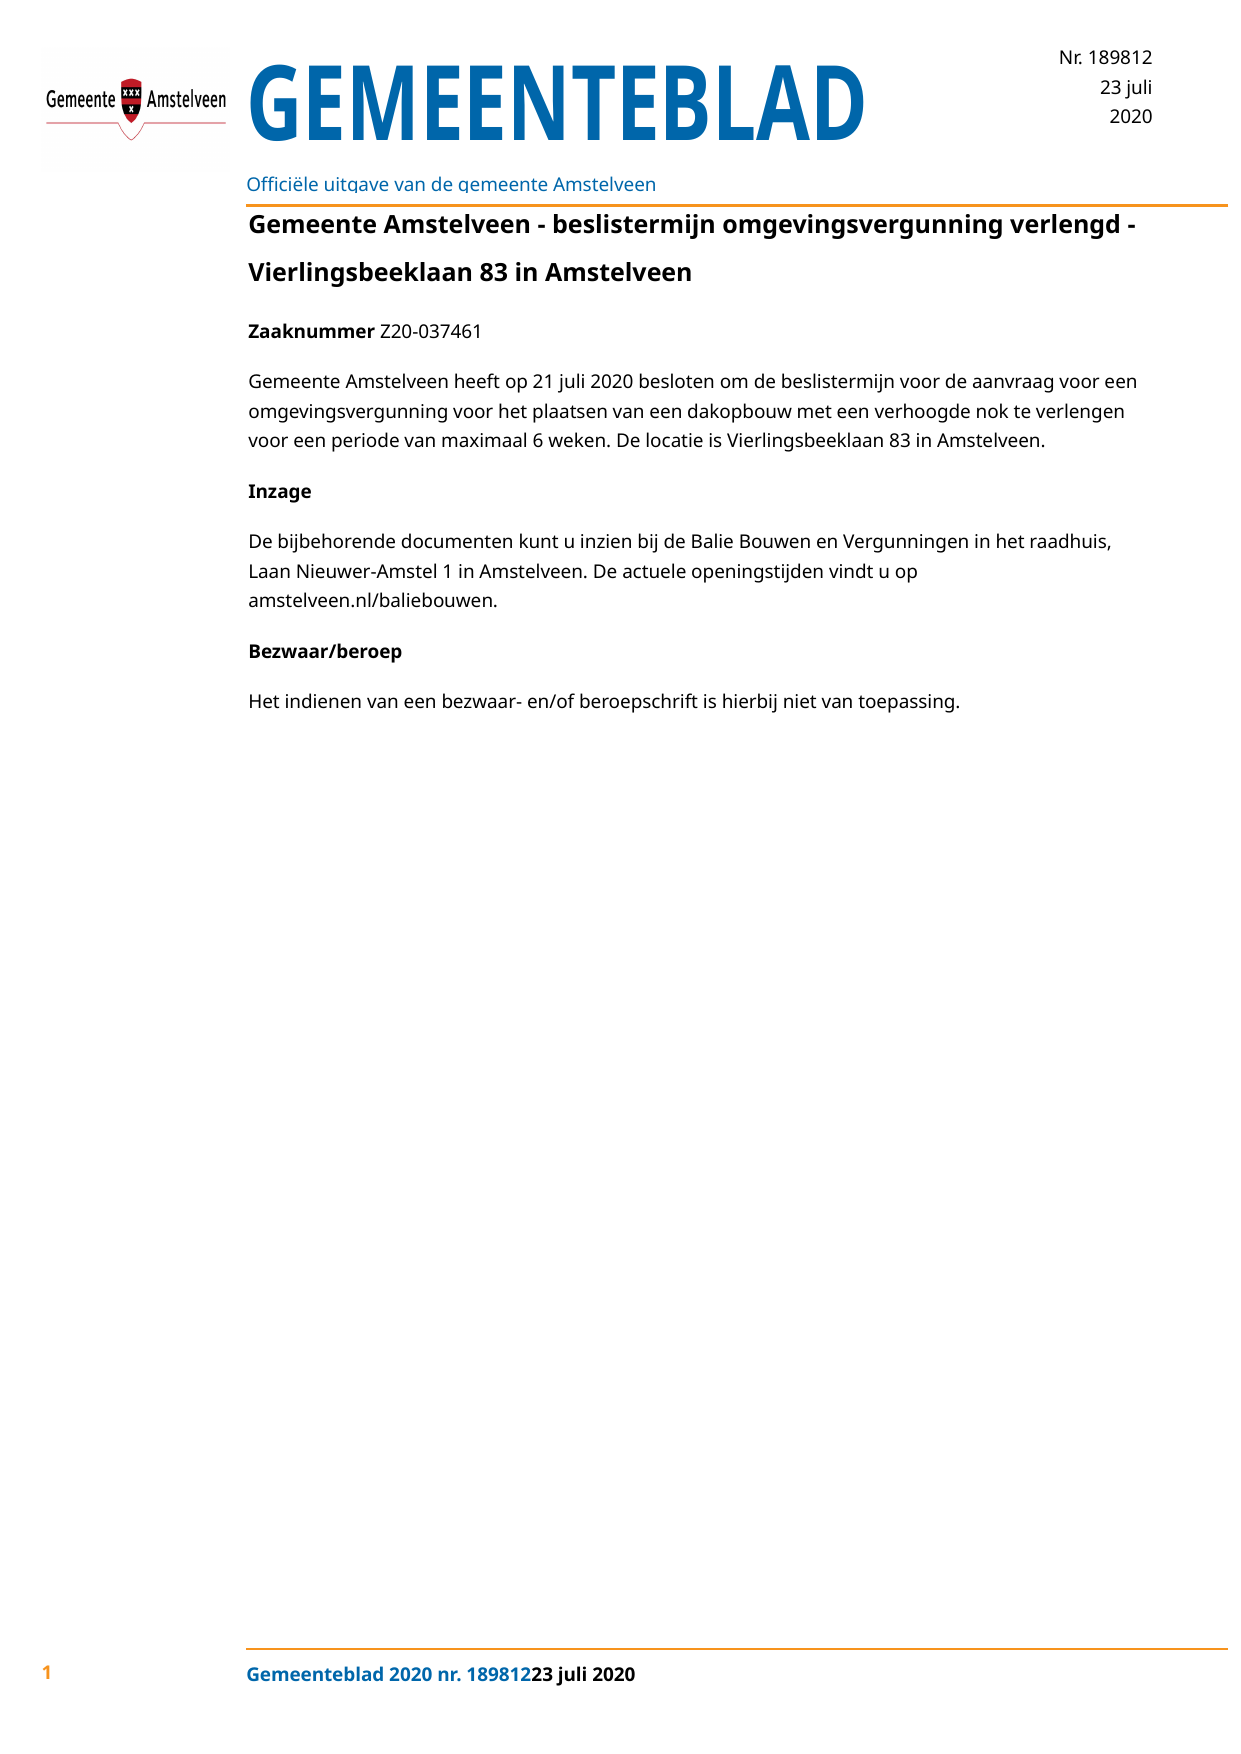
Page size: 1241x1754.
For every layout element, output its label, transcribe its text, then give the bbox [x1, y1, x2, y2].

text Bezwaar/beroep [248, 638, 1152, 664]
text De bijbehorende documenten kunt u inzien bij de Balie Bouwen en Vergunningen in het raadhuis, Laan Nieuwer-Amstel 1 in Amstelveen. De actuele openingstijden vindt u op amstelveen.nl/baliebouwen. [248, 528, 1152, 613]
text Het indienen van een bezwaar- en/of beroepschrift is hierbij niet van toepassing. [248, 688, 1152, 714]
text Gemeente Amstelveen heeft op 21 juli 2020 besloten om de beslistermijn voor de aanvraag voor een omgevingsvergunning voor het plaatsen van een dakopbouw met een verhoogde nok te verlengen voor een periode van maximaal 6 weken. De locatie is Vierlingsbeeklaan 83 in Amstelveen. [248, 368, 1152, 453]
text Zaaknummer Z20-037461 [248, 318, 1152, 344]
text Inzage [248, 478, 1152, 504]
text Gemeente Amstelveen - beslistermijn omgevingsvergunning verlengd - Vierlingsbeeklaan 83 in Amstelveen [248, 207, 1152, 288]
picture [41, 47, 231, 172]
